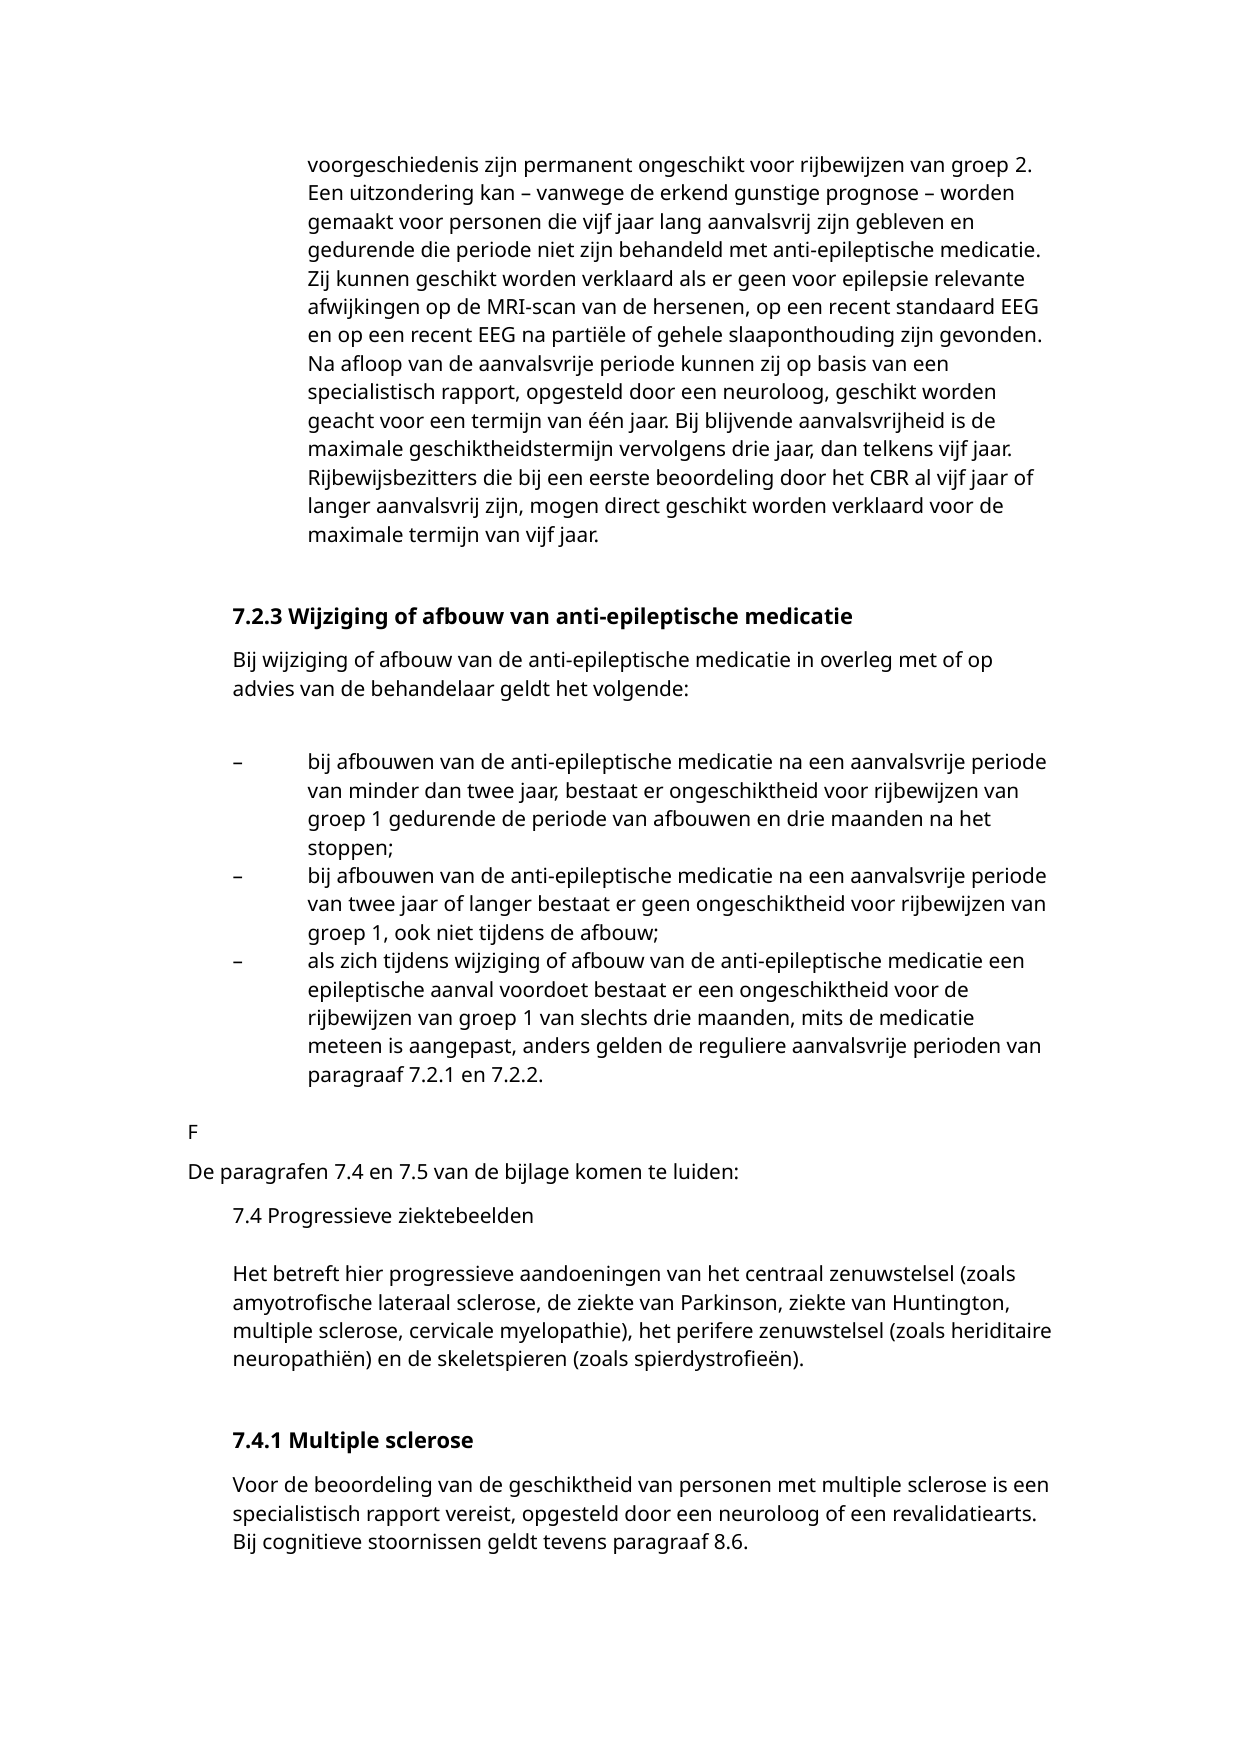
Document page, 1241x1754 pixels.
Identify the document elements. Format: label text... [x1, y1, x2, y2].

subtitle 7.2.3 Wijziging of afbouw van anti-epileptische medicatie [232, 601, 1053, 630]
text F [187, 1118, 1053, 1146]
text Het betreft hier progressieve aandoeningen van het centraal zenuwstelsel (zoals amyotrofische lateraal sclerose, de ziekte van Parkinson, ziekte van Huntington, multiple sclerose, cervicale myelopathie), het perifere zenuwstelsel (zoals heriditaire neuropathiën) en de skeletspieren (zoals spierdystrofieën). [232, 1259, 1053, 1373]
list Rijbewijsbezitters die bij een eerste beoordeling door het CBR al vijf jaar of langer aanvalsvrij zijn, mogen direct geschikt worden verklaard voor de maximale termijn van vijf jaar. [232, 463, 1053, 548]
list Een uitzondering kan – vanwege de erkend gunstige prognose – worden gemaakt voor personen die vijf jaar lang aanvalsvrij zijn gebleven en gedurende die periode niet zijn behandeld met anti-epileptische medicatie. Zij kunnen geschikt worden verklaard als er geen voor epilepsie relevante afwijkingen op de MRI-scan van de hersenen, op een recent standaard EEG en op een recent EEG na partiële of gehele slaaponthouding zijn gevonden. [232, 178, 1053, 349]
text De paragrafen 7.4 en 7.5 van de bijlage komen te luiden: [187, 1157, 1053, 1186]
list voorgeschiedenis zijn permanent ongeschikt voor rijbewijzen van groep 2. [232, 150, 1053, 178]
list als zich tijdens wijziging of afbouw van de anti-epileptische medicatie een epileptische aanval voordoet bestaat er een ongeschiktheid voor de rijbewijzen van groep 1 van slechts drie maanden, mits de medicatie meteen is aangepast, anders gelden de reguliere aanvalsvrije perioden van paragraaf 7.2.1 en 7.2.2. [232, 946, 1053, 1088]
list bij afbouwen van de anti-epileptische medicatie na een aanvalsvrije periode van twee jaar of langer bestaat er geen ongeschiktheid voor rijbewijzen van groep 1, ook niet tijdens de afbouw; [232, 861, 1053, 946]
subtitle 7.4 Progressieve ziektebeelden [232, 1201, 1053, 1229]
text Bij wijziging of afbouw van de anti-epileptische medicatie in overleg met of op advies van de behandelaar geldt het volgende: [232, 645, 1053, 702]
list Na afloop van de aanvalsvrije periode kunnen zij op basis van een specialistisch rapport, opgesteld door een neuroloog, geschikt worden geacht voor een termijn van één jaar. Bij blijvende aanvalsvrijheid is de maximale geschiktheidstermijn vervolgens drie jaar, dan telkens vijf jaar. [232, 349, 1053, 463]
subtitle 7.4.1 Multiple sclerose [232, 1425, 1053, 1455]
text Voor de beoordeling van de geschiktheid van personen met multiple sclerose is een specialistisch rapport vereist, opgesteld door een neuroloog of een revalidatiearts. Bij cognitieve stoornissen geldt tevens paragraaf 8.6. [232, 1470, 1053, 1556]
list bij afbouwen van de anti-epileptische medicatie na een aanvalsvrije periode van minder dan twee jaar, bestaat er ongeschiktheid voor rijbewijzen van groep 1 gedurende de periode van afbouwen en drie maanden na het stoppen; [232, 747, 1053, 861]
